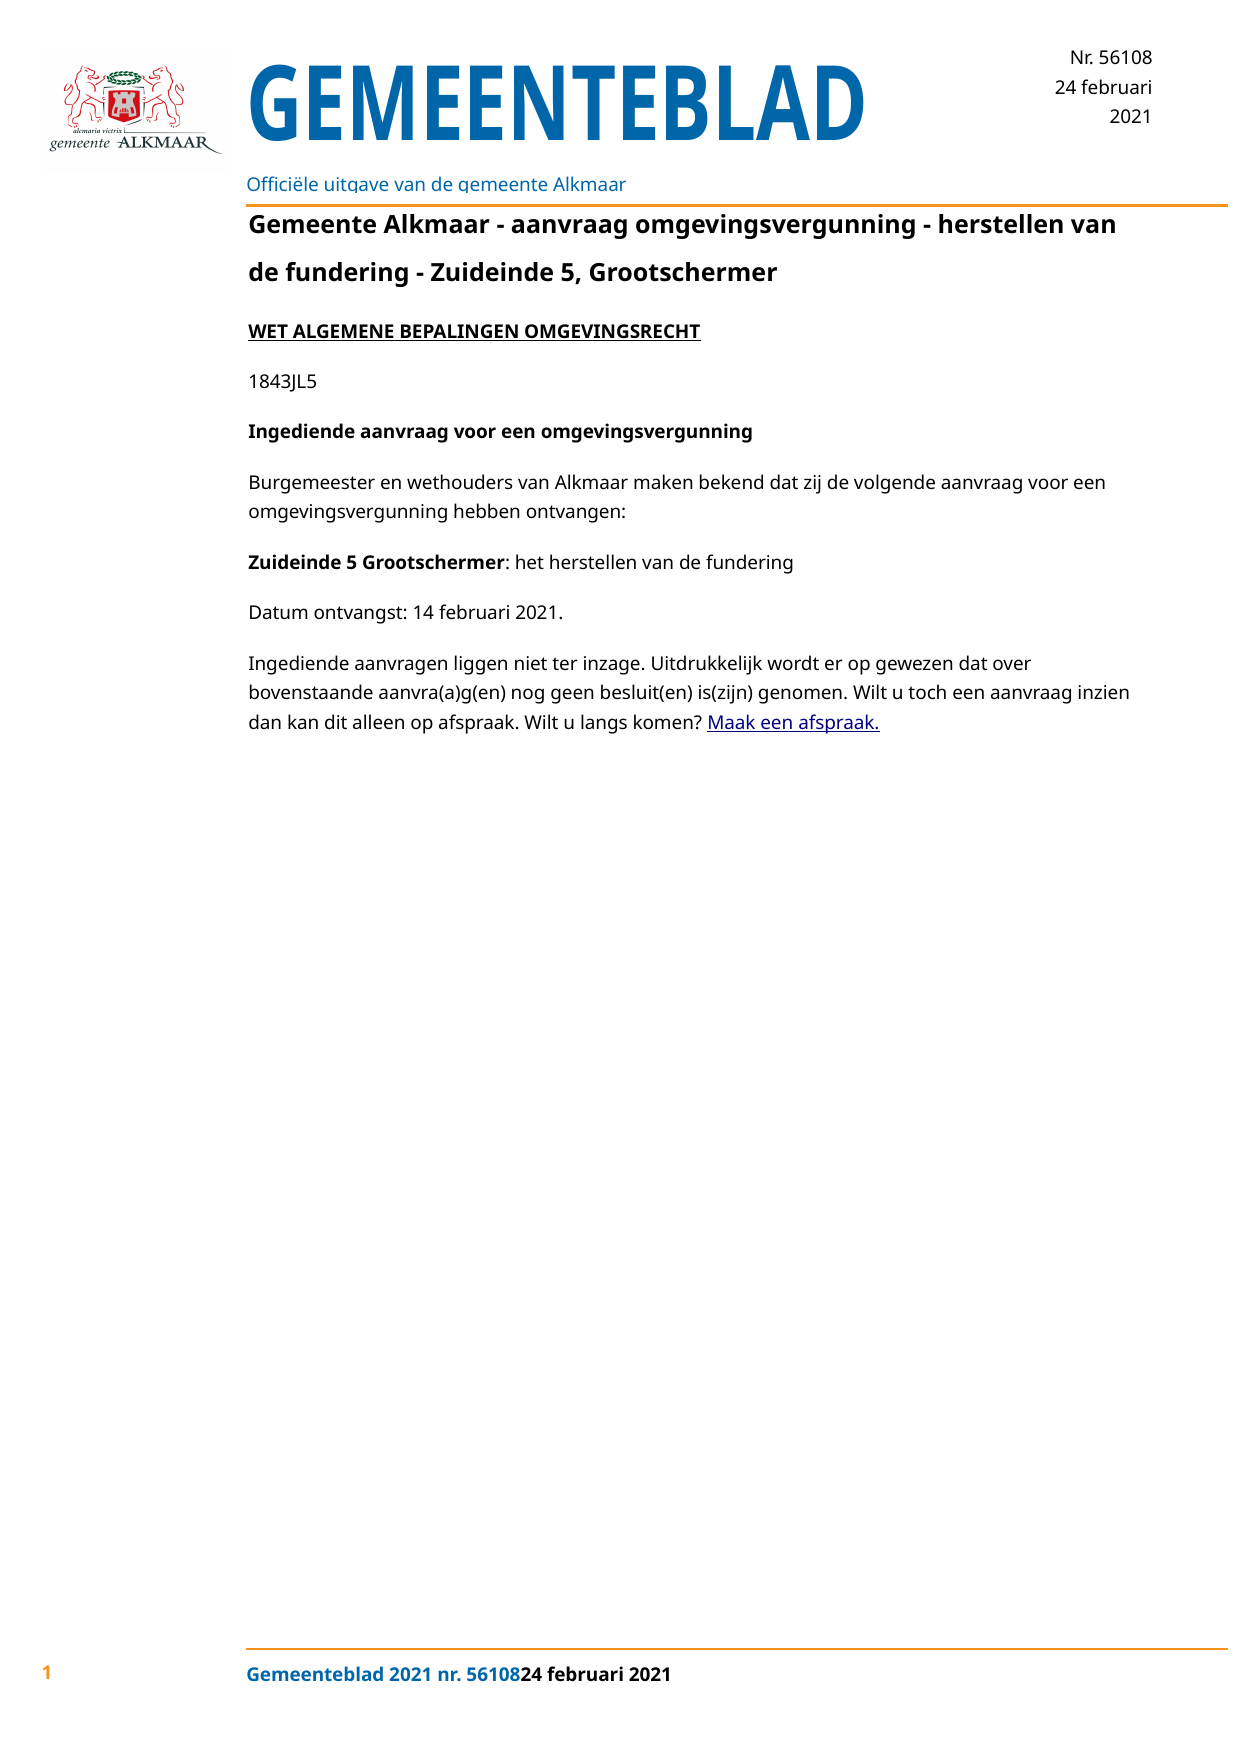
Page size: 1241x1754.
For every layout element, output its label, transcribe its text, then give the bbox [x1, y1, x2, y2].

text 1843JL5 [248, 368, 1152, 394]
text WET ALGEMENE BEPALINGEN OMGEVINGSRECHT [248, 318, 1152, 344]
text Datum ontvangst: 14 februari 2021. [248, 599, 1152, 625]
text Burgemeester en wethouders van Alkmaar maken bekend dat zij de volgende aanvraag voor een omgevingsvergunning hebben ontvangen: [248, 469, 1152, 524]
text Ingediende aanvraag voor een omgevingsvergunning [248, 419, 1152, 444]
text Zuideinde 5 Grootschermer: het herstellen van de fundering [248, 549, 1152, 575]
text Gemeente Alkmaar - aanvraag omgevingsvergunning - herstellen van de fundering - Zuideinde 5, Grootschermer [248, 207, 1152, 288]
picture [41, 47, 231, 172]
text Ingediende aanvragen liggen niet ter inzage. Uitdrukkelijk wordt er op gewezen dat over bovenstaande aanvra(a)g(en) nog geen besluit(en) is(zijn) genomen. Wilt u toch een aanvraag inzien dan kan dit alleen op afspraak. Wilt u langs komen? Maak een afspraak. [248, 650, 1152, 735]
